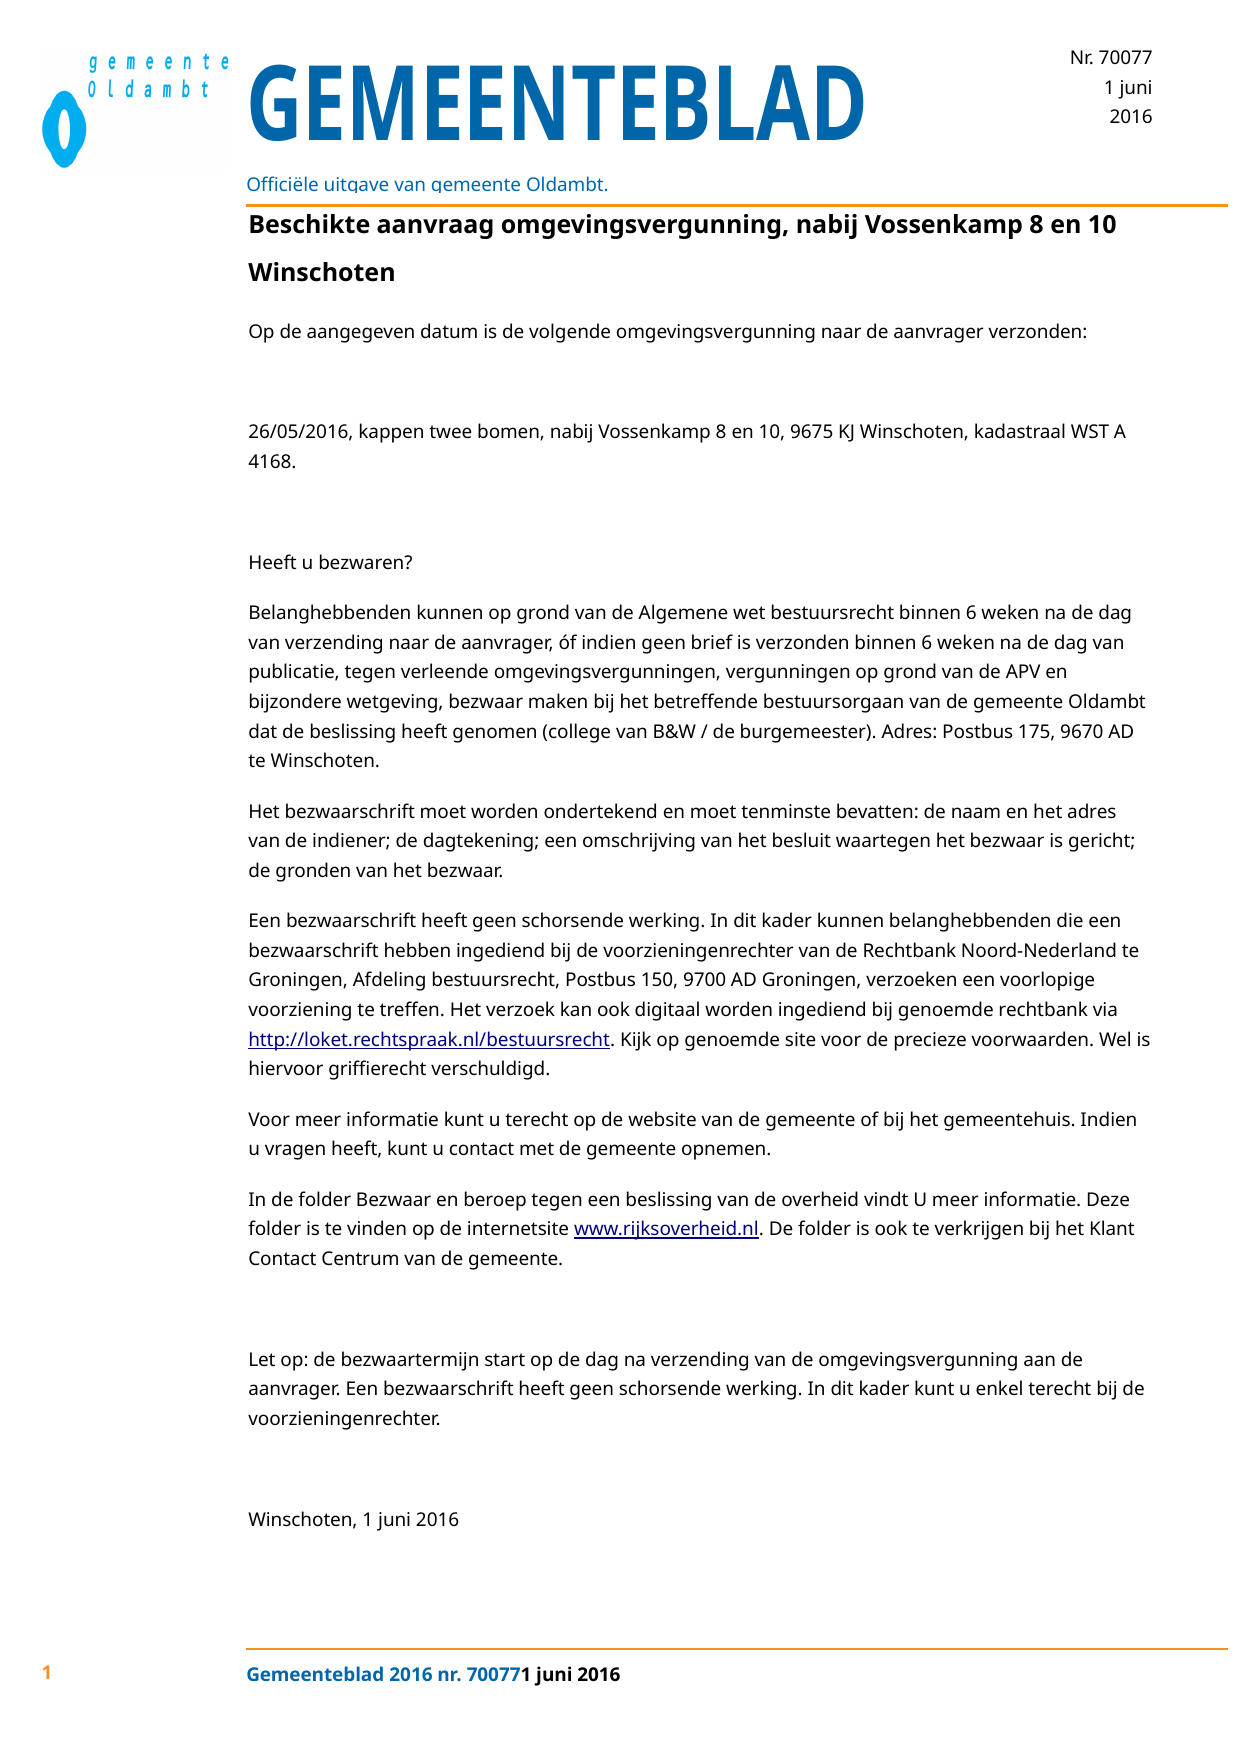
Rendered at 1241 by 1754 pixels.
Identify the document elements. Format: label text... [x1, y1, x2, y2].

text Belanghebbenden kunnen op grond van de Algemene wet bestuursrecht binnen 6 weken na de dag van verzending naar de aanvrager, óf indien geen brief is verzonden binnen 6 weken na de dag van publicatie, tegen verleende omgevingsvergunningen, vergunningen op grond van de APV en bijzondere wetgeving, bezwaar maken bij het betreffende bestuursorgaan van de gemeente Oldambt dat de beslissing heeft genomen (college van B&W / de burgemeester). Adres: Postbus 175, 9670 AD te Winschoten. [248, 599, 1152, 773]
text Winschoten, 1 juni 2016 [248, 1506, 1152, 1532]
text Let op: de bezwaartermijn start op de dag na verzending van de omgevingsvergunning aan de aanvrager. Een bezwaarschrift heeft geen schorsende werking. In dit kader kunt u enkel terecht bij de voorzieningenrechter. [248, 1346, 1152, 1431]
text Beschikte aanvraag omgevingsvergunning, nabij Vossenkamp 8 en 10 Winschoten [248, 207, 1152, 288]
text Op de aangegeven datum is de volgende omgevingsvergunning naar de aanvrager verzonden: [248, 318, 1152, 344]
text In de folder Bezwaar en beroep tegen een beslissing van de overheid vindt U meer informatie. Deze folder is te vinden op de internetsite www.rijksoverheid.nl. De folder is ook te verkrijgen bij het Klant Contact Centrum van de gemeente. [248, 1186, 1152, 1271]
text Een bezwaarschrift heeft geen schorsende werking. In dit kader kunnen belanghebbenden die een bezwaarschrift hebben ingediend bij de voorzieningenrechter van de Rechtbank Noord-Nederland te Groningen, Afdeling bestuursrecht, Postbus 150, 9700 AD Groningen, verzoeken een voorlopige voorziening te treffen. Het verzoek kan ook digitaal worden ingediend bij genoemde rechtbank via http://loket.rechtspraak.nl/bestuursrecht. Kijk op genoemde site voor de precieze voorwaarden. Wel is hiervoor griffierecht verschuldigd. [248, 907, 1152, 1081]
text Heeft u bezwaren? [248, 549, 1152, 575]
picture [41, 47, 231, 172]
text Het bezwaarschrift moet worden ondertekend en moet tenminste bevatten: de naam en het adres van de indiener; de dagtekening; een omschrijving van het besluit waartegen het bezwaar is gericht; de gronden van het bezwaar. [248, 798, 1152, 883]
text Voor meer informatie kunt u terecht op de website van de gemeente of bij het gemeentehuis. Indien u vragen heeft, kunt u contact met de gemeente opnemen. [248, 1106, 1152, 1161]
text 26/05/2016, kappen twee bomen, nabij Vossenkamp 8 en 10, 9675 KJ Winschoten, kadastraal WST A 4168. [248, 419, 1152, 474]
